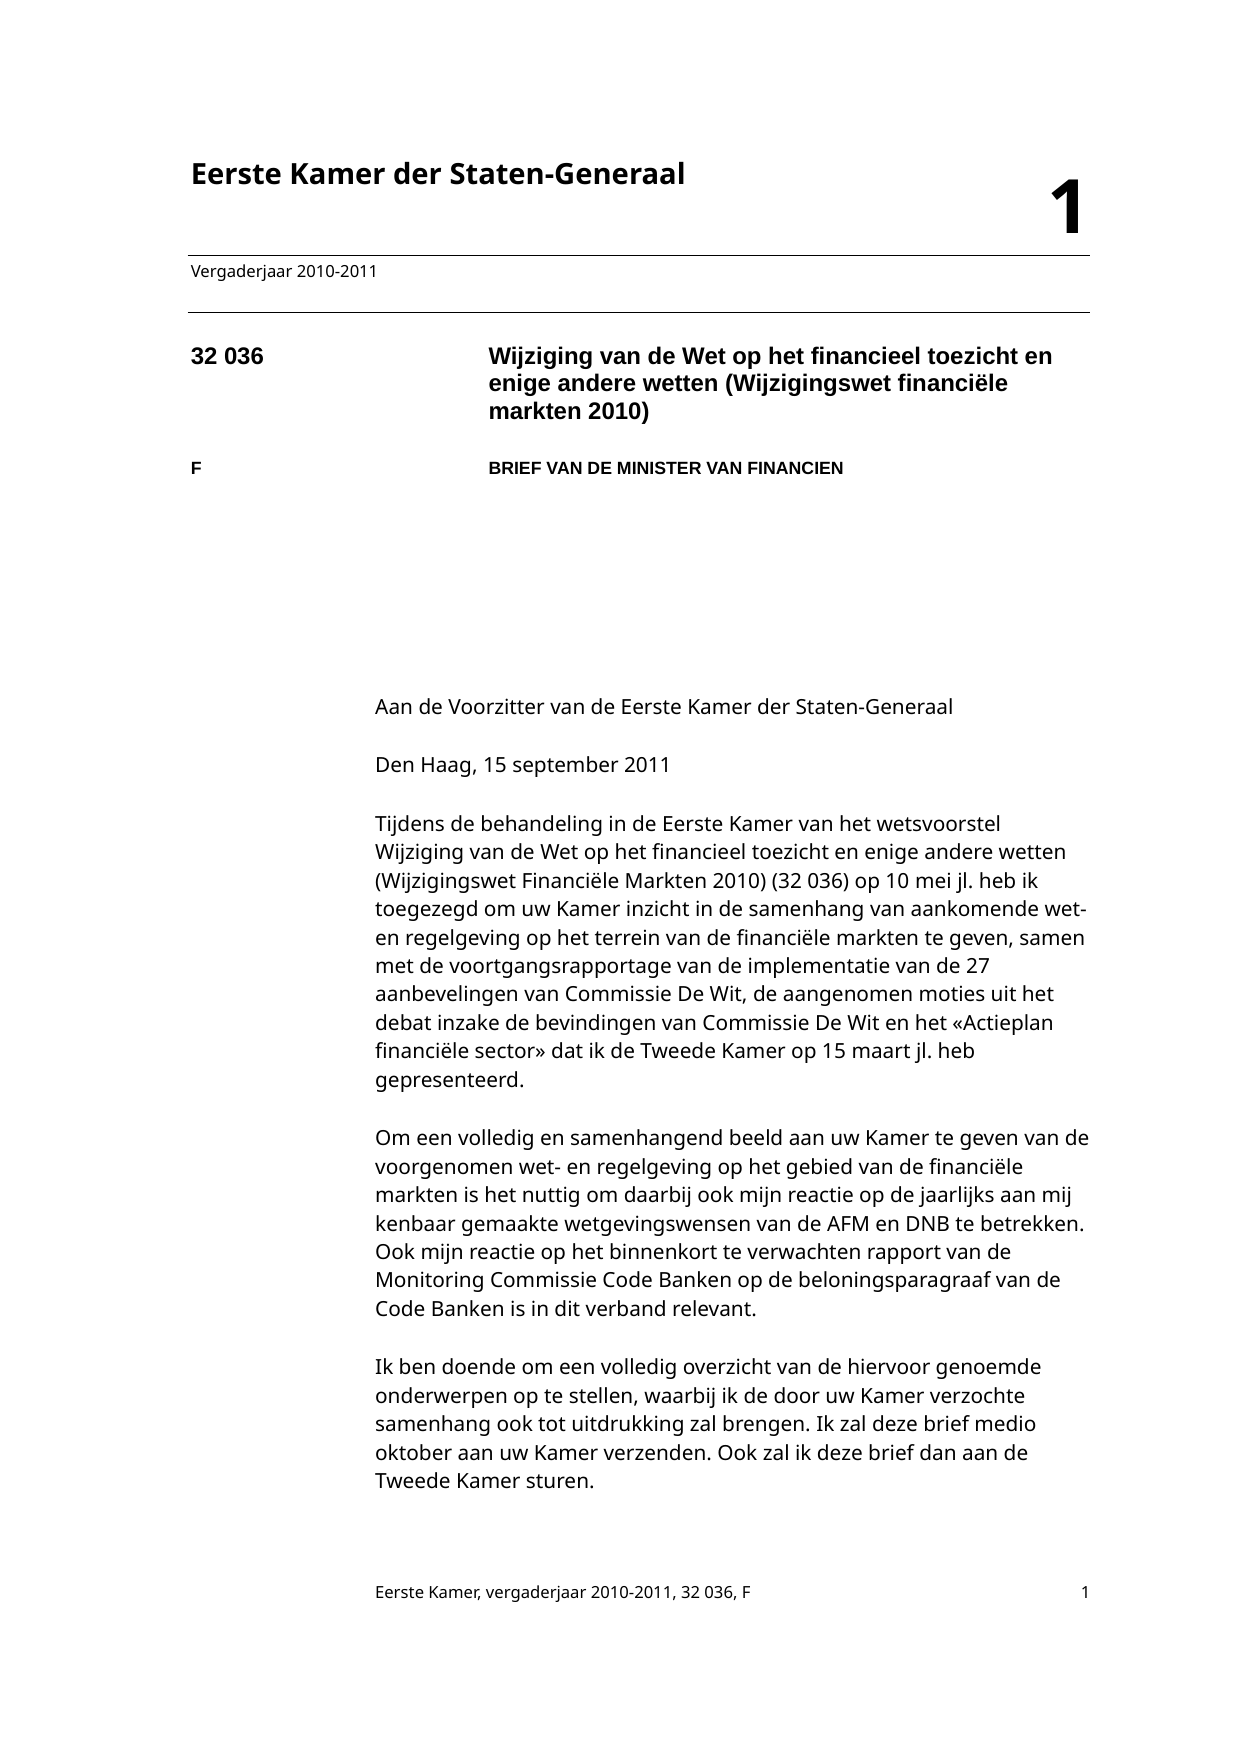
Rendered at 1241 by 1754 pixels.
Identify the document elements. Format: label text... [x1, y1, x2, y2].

table_cell [485, 313, 1090, 339]
text Tijdens de behandeling in de Eerste Kamer van het wetsvoorstel Wijziging van de Wet op het financieel toezicht en enige andere wetten (Wijzigingswet Financiële Markten 2010) (32 036) op 10 mei jl. heb ik toegezegd om uw Kamer inzicht in de samenhang van aankomende wet- en regelgeving op het terrein van de financiële markten te geven, samen met de voortgangsrapportage van de implementatie van de 27 aanbevelingen van Commissie De Wit, de aangenomen moties uit het debat inzake de bevindingen van Commissie De Wit en het «Actieplan financiële sector» dat ik de Tweede Kamer op 15 maart jl. heb gepresenteerd. [375, 809, 1090, 1093]
text Ik ben doende om een volledig overzicht van de hiervoor genoemde onderwerpen op te stellen, waarbij ik de door uw Kamer verzochte samenhang ook tot uitdrukking zal brengen. Ik zal deze brief medio oktober aan uw Kamer verzenden. Ook zal ik deze brief dan aan de Tweede Kamer sturen. [375, 1352, 1090, 1494]
table_cell BRIEF VAN DE MINISTER VAN FINANCIEN [485, 455, 1090, 573]
text Om een volledig en samenhangend beeld aan uw Kamer te geven van de voorgenomen wet- en regelgeving op het gebied van de financiële markten is het nuttig om daarbij ook mijn reactie op de jaarlijks aan mij kenbaar gemaakte wetgevingswensen van de AFM en DNB te betrekken. Ook mijn reactie op het binnenkort te verwachten rapport van de Monitoring Commissie Code Banken op de beloningsparagraaf van de Code Banken is in dit verband relevant. [375, 1123, 1090, 1322]
table_cell F [188, 455, 485, 573]
table_cell Vergaderjaar 2010-2011 [188, 256, 485, 312]
text Den Haag, 15 september 2011 [375, 751, 1090, 779]
table_cell [188, 313, 485, 339]
table_header Eerste Kamer der Staten-Generaal [188, 150, 909, 255]
table_cell [485, 256, 1090, 312]
table_header 1 [910, 150, 1090, 255]
table_cell 32 036 [188, 339, 485, 454]
text Aan de Voorzitter van de Eerste Kamer der Staten-Generaal [375, 692, 1090, 721]
table_cell Wijziging van de Wet op het financieel toezicht en enige andere wetten (Wijzigingswet financiële markten 2010) [485, 339, 1090, 454]
